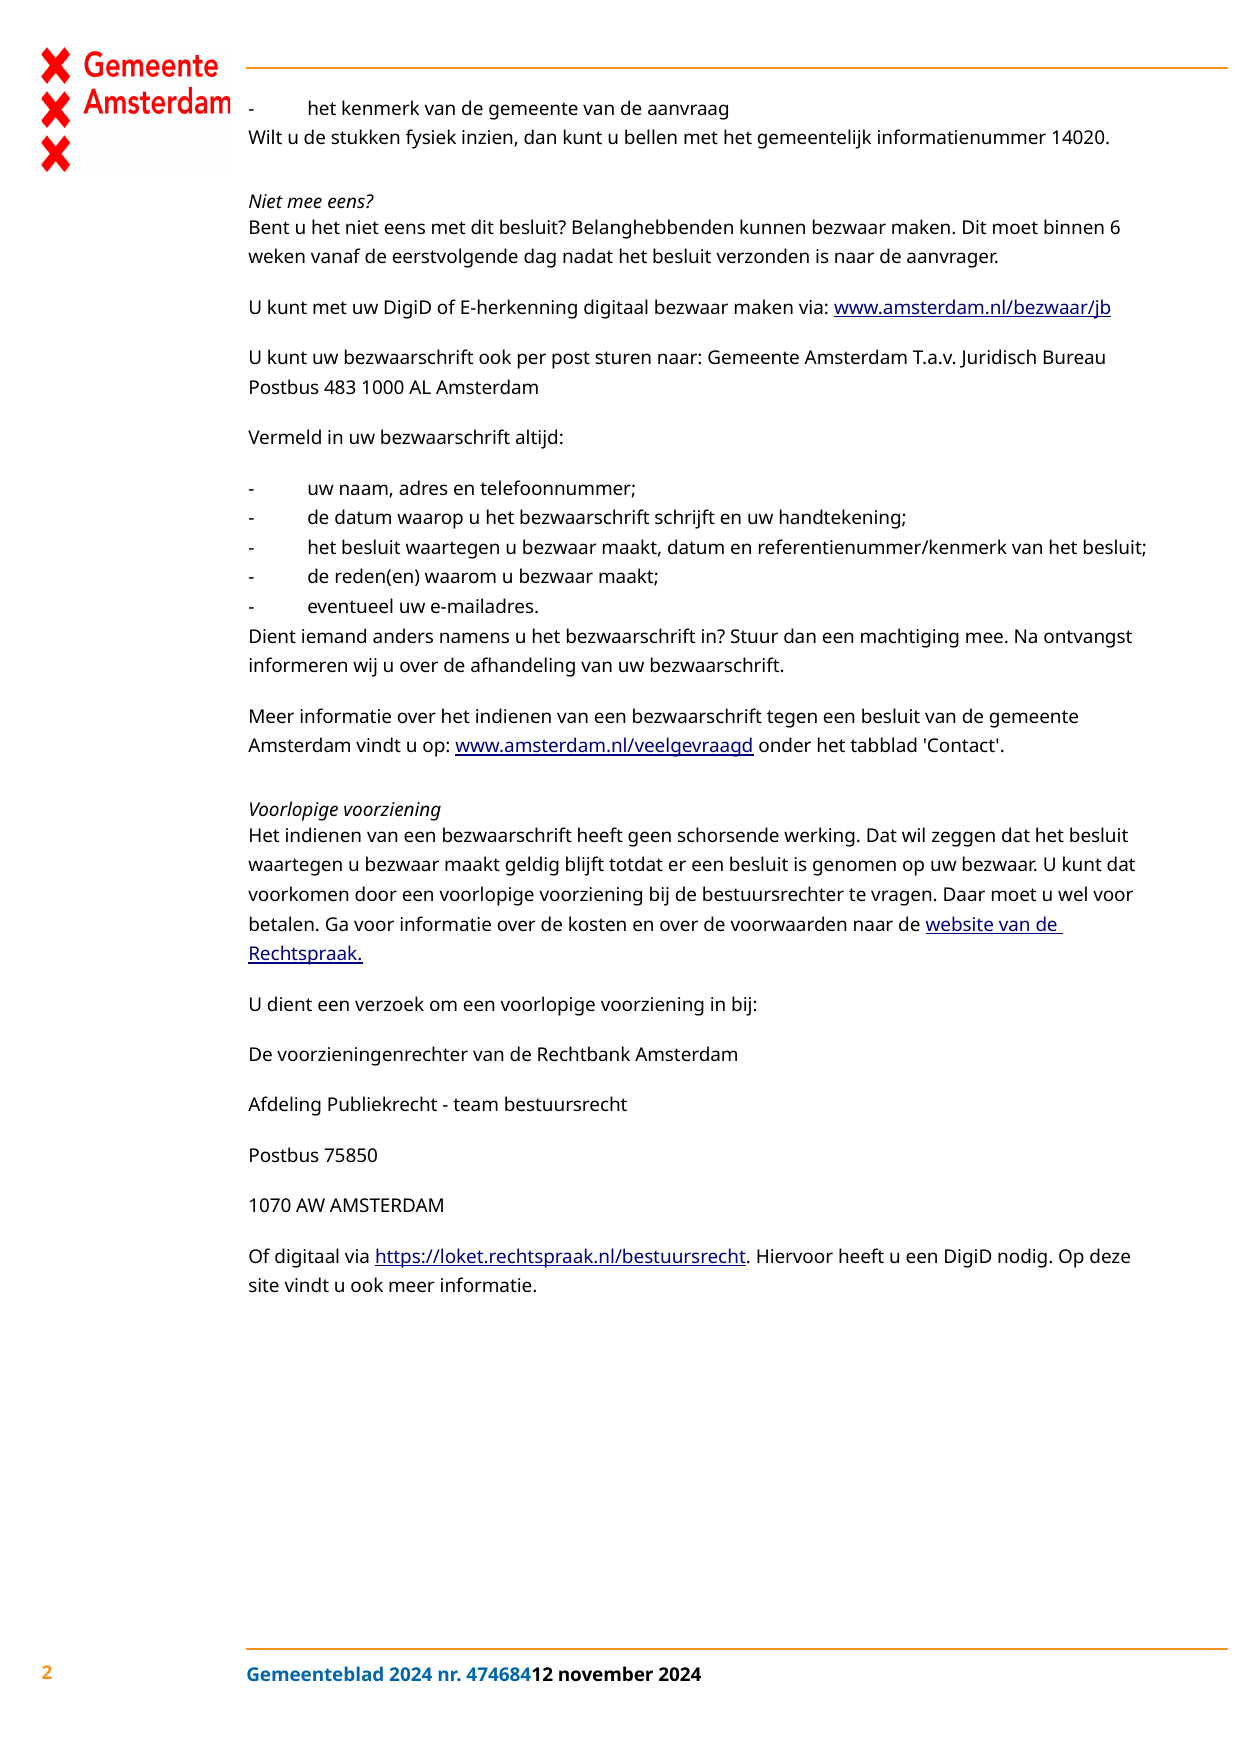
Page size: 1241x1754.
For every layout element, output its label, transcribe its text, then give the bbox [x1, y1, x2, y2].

text Vermeld in uw bezwaarschrift altijd: [248, 424, 1152, 450]
picture [41, 47, 231, 172]
text U kunt uw bezwaarschrift ook per post sturen naar: Gemeente Amsterdam T.a.v. Juridisch Bureau Postbus 483 1000 AL Amsterdam [248, 344, 1152, 400]
text Voorlopige voorziening [248, 796, 1152, 822]
list het kenmerk van de gemeente van de aanvraag [248, 95, 1152, 121]
list de datum waarop u het bezwaarschrift schrijft en uw handtekening; [248, 504, 1152, 530]
text Wilt u de stukken fysiek inzien, dan kunt u bellen met het gemeentelijk informatienummer 14020. [248, 124, 1152, 150]
text Bent u het niet eens met dit besluit? Belanghebbenden kunnen bezwaar maken. Dit moet binnen 6 weken vanaf de eerstvolgende dag nadat het besluit verzonden is naar de aanvrager. [248, 214, 1152, 269]
text Dient iemand anders namens u het bezwaarschrift in? Stuur dan een machtiging mee. Na ontvangst informeren wij u over de afhandeling van uw bezwaarschrift. [248, 623, 1152, 678]
text Niet mee eens? [248, 188, 1152, 214]
list de reden(en) waarom u bezwaar maakt; [248, 564, 1152, 589]
text Afdeling Publiekrecht - team bestuursrecht [248, 1092, 1152, 1117]
list uw naam, adres en telefoonnummer; [248, 475, 1152, 501]
text 1070 AW AMSTERDAM [248, 1192, 1152, 1218]
text U dient een verzoek om een voorlopige voorziening in bij: [248, 991, 1152, 1017]
text De voorzieningenrechter van de Rechtbank Amsterdam [248, 1041, 1152, 1067]
text Of digitaal via https://loket.rechtspraak.nl/bestuursrecht. Hiervoor heeft u een DigiD nodig. Op deze site vindt u ook meer informatie. [248, 1243, 1152, 1298]
text Postbus 75850 [248, 1142, 1152, 1168]
list eventueel uw e-mailadres. [248, 593, 1152, 619]
text Het indienen van een bezwaarschrift heeft geen schorsende werking. Dat wil zeggen dat het besluit waartegen u bezwaar maakt geldig blijft totdat er een besluit is genomen op uw bezwaar. U kunt dat voorkomen door een voorlopige voorziening bij de bestuursrechter te vragen. Daar moet u wel voor betalen. Ga voor informatie over de kosten en over de voorwaarden naar de website van de Rechtspraak. [248, 822, 1152, 966]
text Meer informatie over het indienen van een bezwaarschrift tegen een besluit van de gemeente Amsterdam vindt u op: www.amsterdam.nl/veelgevraagd onder het tabblad 'Contact'. [248, 703, 1152, 758]
list het besluit waartegen u bezwaar maakt, datum en referentienummer/kenmerk van het besluit; [248, 534, 1152, 560]
text U kunt met uw DigiD of E-herkenning digitaal bezwaar maken via: www.amsterdam.nl/bezwaar/jb [248, 294, 1152, 320]
